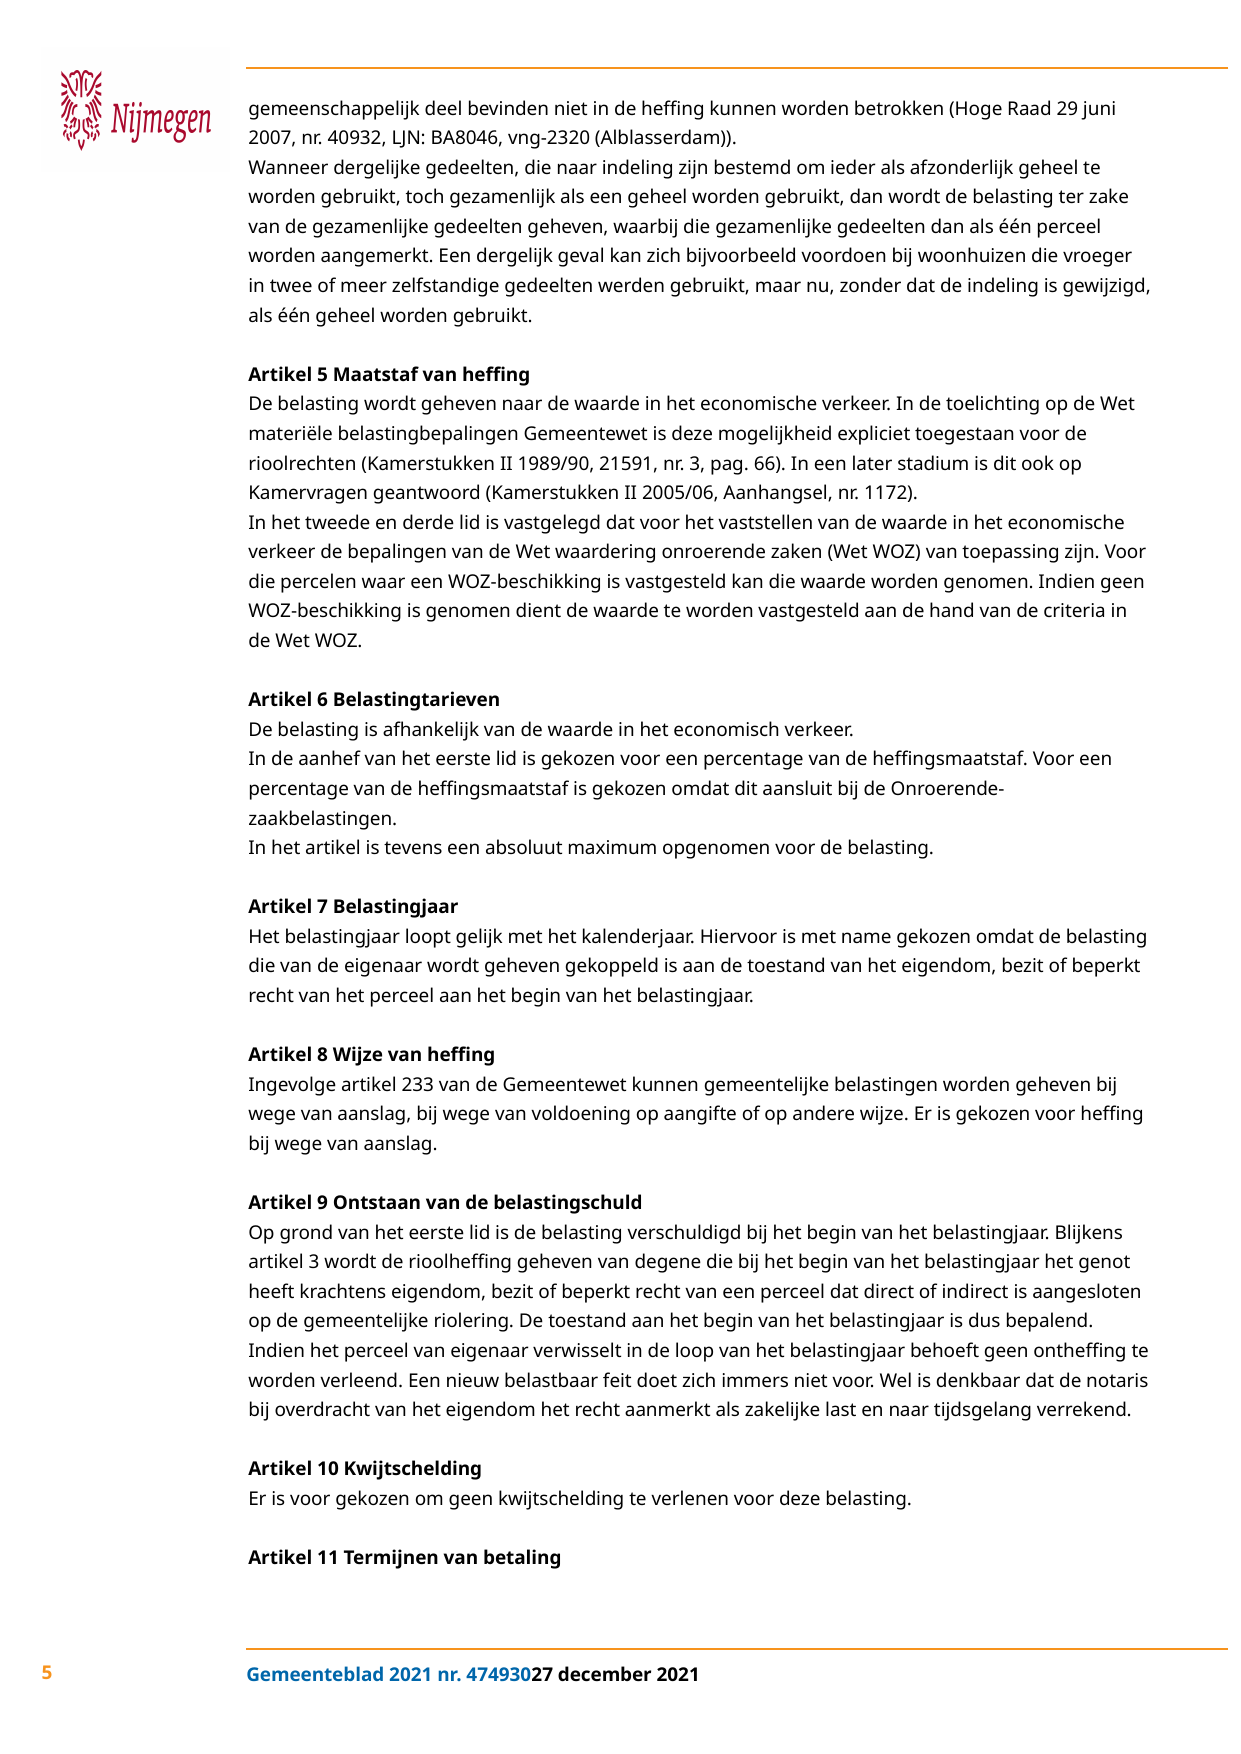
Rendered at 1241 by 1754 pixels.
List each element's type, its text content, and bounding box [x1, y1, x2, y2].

text In de aanhef van het eerste lid is gekozen voor een percentage van de heffingsmaatstaf. Voor een percentage van de heffingsmaatstaf is gekozen omdat dit aansluit bij de Onroerende-zaakbelastingen. [248, 746, 1152, 831]
text Wanneer dergelijke gedeelten, die naar indeling zijn bestemd om ieder als afzonderlijk geheel te worden gebruikt, toch gezamenlijk als een geheel worden gebruikt, dan wordt de belasting ter zake van de gezamenlijke gedeelten geheven, waarbij die gezamenlijke gedeelten dan als één perceel worden aangemerkt. Een dergelijk geval kan zich bijvoorbeeld voordoen bij woonhuizen die vroeger in twee of meer zelfstandige gedeelten werden gebruikt, maar nu, zonder dat de indeling is gewijzigd, als één geheel worden gebruikt. [248, 154, 1152, 328]
text Er is voor gekozen om geen kwijtschelding te verlenen voor deze belasting. [248, 1485, 1152, 1511]
text In het tweede en derde lid is vastgelegd dat voor het vaststellen van de waarde in het economische verkeer de bepalingen van de Wet waardering onroerende zaken (Wet WOZ) van toepassing zijn. Voor die percelen waar een WOZ-beschikking is vastgesteld kan die waarde worden genomen. Indien geen WOZ-beschikking is genomen dient de waarde te worden vastgesteld aan de hand van de criteria in de Wet WOZ. [248, 509, 1152, 653]
text Artikel 11 Termijnen van betaling [248, 1544, 1152, 1570]
text Ingevolge artikel 233 van de Gemeentewet kunnen gemeentelijke belastingen worden geheven bij wege van aanslag, bij wege van voldoening op aangifte of op andere wijze. Er is gekozen voor heffing bij wege van aanslag. [248, 1071, 1152, 1156]
text Artikel 5 Maatstaf van heffing [248, 361, 1152, 387]
text Artikel 9 Ontstaan van de belastingschuld [248, 1189, 1152, 1215]
text Op grond van het eerste lid is de belasting verschuldigd bij het begin van het belastingjaar. Blijkens artikel 3 wordt de rioolheffing geheven van degene die bij het begin van het belastingjaar het genot heeft krachtens eigendom, bezit of beperkt recht van een perceel dat direct of indirect is aangesloten op de gemeentelijke riolering. De toestand aan het begin van het belastingjaar is dus bepalend. Indien het perceel van eigenaar verwisselt in de loop van het belastingjaar behoeft geen ontheffing te worden verleend. Een nieuw belastbaar feit doet zich immers niet voor. Wel is denkbaar dat de notaris bij overdracht van het eigendom het recht aanmerkt als zakelijke last en naar tijdsgelang verrekend. [248, 1219, 1152, 1422]
text Artikel 10 Kwijtschelding [248, 1456, 1152, 1481]
text De belasting wordt geheven naar de waarde in het economische verkeer. In de toelichting op de Wet materiële belastingbepalingen Gemeentewet is deze mogelijkheid expliciet toegestaan voor de rioolrechten (Kamerstukken II 1989/90, 21591, nr. 3, pag. 66). In een later stadium is dit ook op Kamervragen geantwoord (Kamerstukken II 2005/06, Aanhangsel, nr. 1172). [248, 391, 1152, 505]
text Artikel 6 Belastingtarieven [248, 686, 1152, 712]
text gemeenschappelijk deel bevinden niet in de heffing kunnen worden betrokken (Hoge Raad 29 juni 2007, nr. 40932, LJN: BA8046, vng-2320 (Alblasserdam)). [248, 95, 1152, 150]
text In het artikel is tevens een absoluut maximum opgenomen voor de belasting. [248, 834, 1152, 860]
picture [41, 47, 231, 172]
text Artikel 7 Belastingjaar [248, 893, 1152, 919]
text Artikel 8 Wijze van heffing [248, 1041, 1152, 1067]
text De belasting is afhankelijk van de waarde in het economisch verkeer. [248, 716, 1152, 742]
text Het belastingjaar loopt gelijk met het kalenderjaar. Hiervoor is met name gekozen omdat de belasting die van de eigenaar wordt geheven gekoppeld is aan de toestand van het eigendom, bezit of beperkt recht van het perceel aan het begin van het belastingjaar. [248, 923, 1152, 1008]
